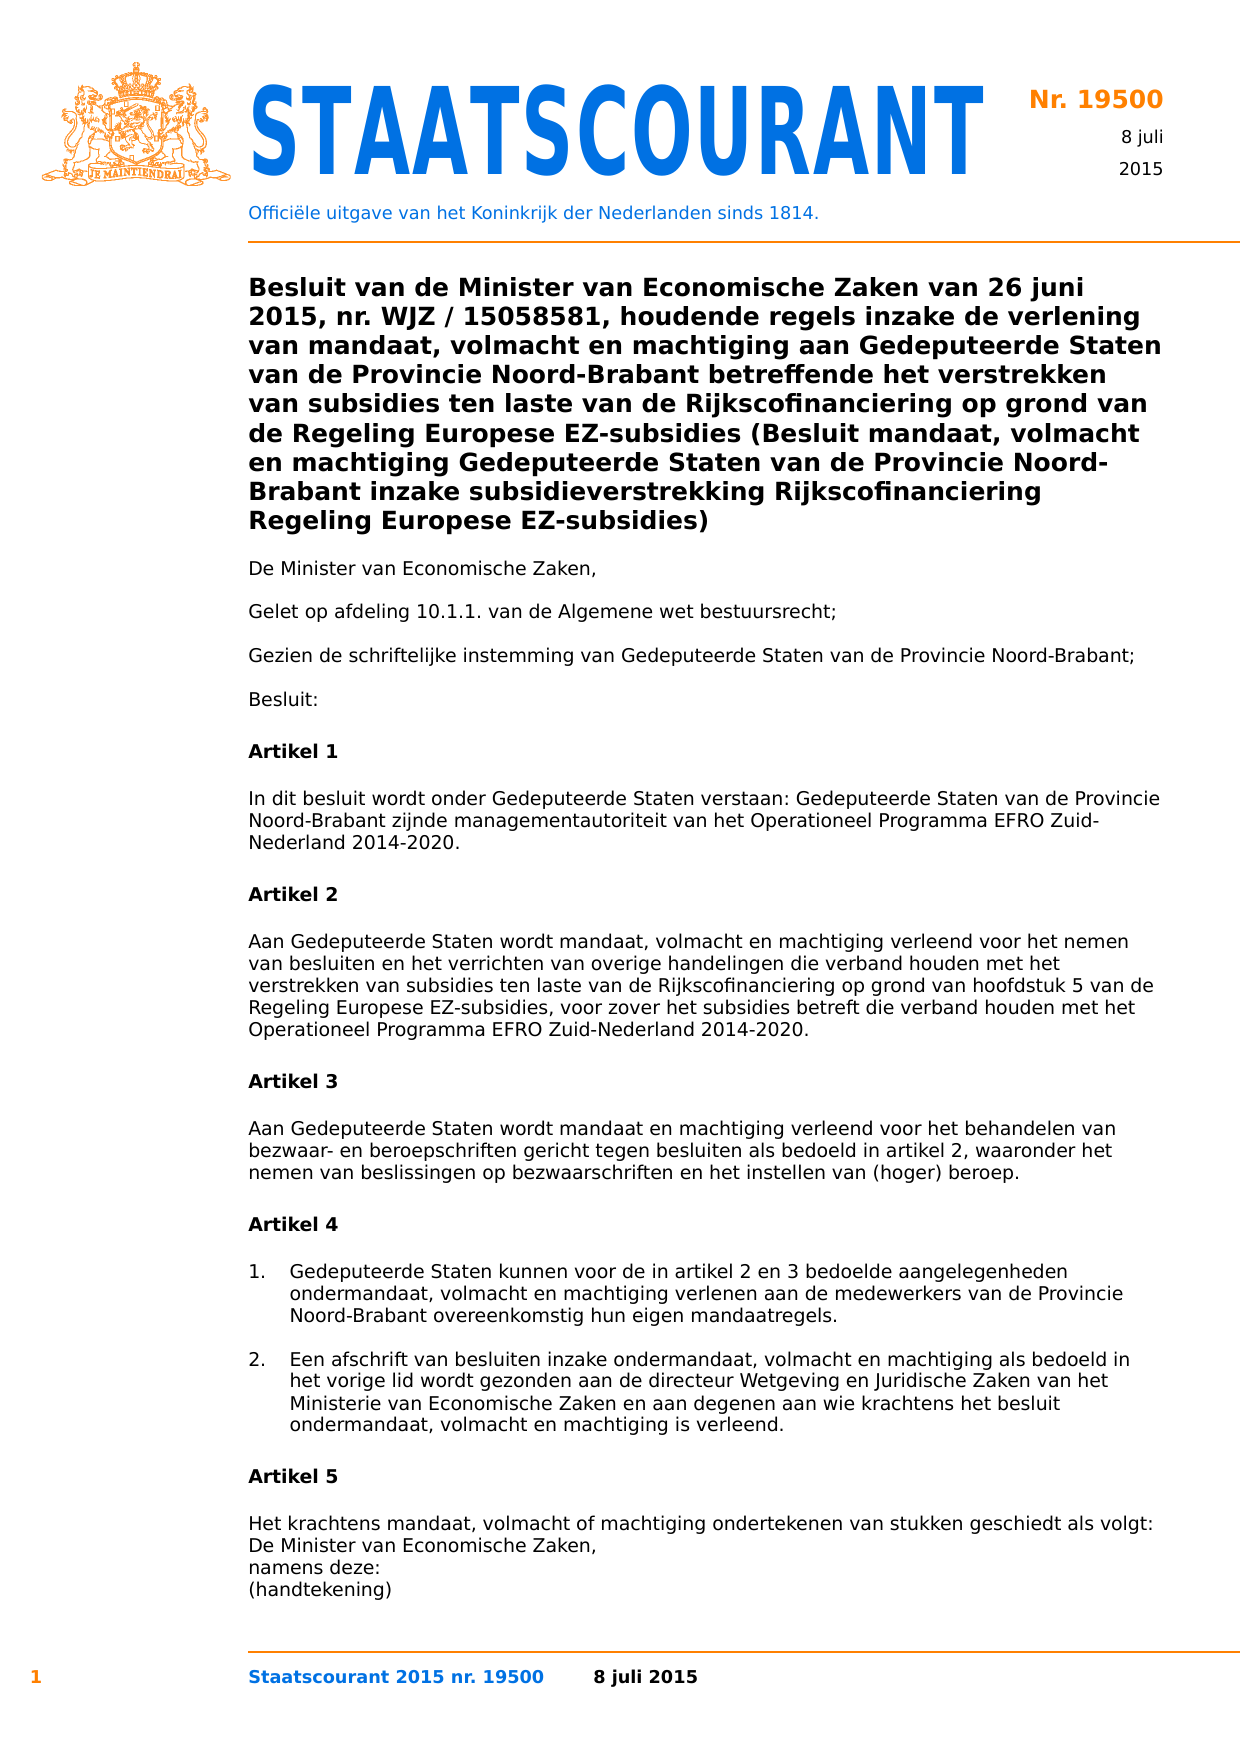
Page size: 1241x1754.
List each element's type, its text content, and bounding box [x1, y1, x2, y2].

text De Minister van Economische Zaken, [248, 557, 1163, 579]
text De Minister van Economische Zaken, [248, 1535, 1163, 1557]
subtitle Artikel 4 [248, 1214, 1163, 1236]
subtitle Artikel 3 [248, 1071, 1163, 1093]
text 1. Gedeputeerde Staten kunnen voor de in artikel 2 en 3 bedoelde aangelegenheden ondermandaat, volmacht en machtiging verlenen aan de medewerkers van de Provincie Noord-Brabant overeenkomstig hun eigen mandaatregels. [248, 1261, 1163, 1327]
text Het krachtens mandaat, volmacht of machtiging ondertekenen van stukken geschiedt als volgt: [248, 1513, 1163, 1535]
table_header STAATSCOURANT [248, 62, 998, 203]
text In dit besluit wordt onder Gedeputeerde Staten verstaan: Gedeputeerde Staten van de Provincie Noord-Brabant zijnde managementautoriteit van het Operationeel Programma EFRO Zuid-Nederland 2014-2020. [248, 788, 1163, 854]
text Gezien de schriftelijke instemming van Gedeputeerde Staten van de Provincie Noord-Brabant; [248, 645, 1163, 667]
table_cell 8 juli [998, 121, 1240, 153]
text Besluit: [248, 689, 1163, 711]
text namens deze: [248, 1557, 1163, 1579]
table_header [25, 62, 248, 241]
table_cell Officiële uitgave van het Koninkrijk der Nederlanden sinds 1814. [248, 203, 1240, 241]
subtitle Besluit van de Minister van Economische Zaken van 26 juni 2015, nr. WJZ / 15058581, houdende regels inzake de verlening van mandaat, volmacht en machtiging aan Gedeputeerde Staten van de Provincie Noord-Brabant betreffende het verstrekken van subsidies ten laste van de Rijkscofinanciering op grond van de Regeling Europese EZ-subsidies (Besluit mandaat, volmacht en machtiging Gedeputeerde Staten van de Provincie Noord-Brabant inzake subsidieverstrekking Rijkscofinanciering Regeling Europese EZ-subsidies) [248, 273, 1163, 536]
text 2. Een afschrift van besluiten inzake ondermandaat, volmacht en machtiging als bedoeld in het vorige lid wordt gezonden aan de directeur Wetgeving en Juridische Zaken van het Ministerie van Economische Zaken en aan degenen aan wie krachtens het besluit ondermandaat, volmacht en machtiging is verleend. [248, 1348, 1163, 1436]
text Aan Gedeputeerde Staten wordt mandaat, volmacht en machtiging verleend voor het nemen van besluiten en het verrichten van overige handelingen die verband houden met het verstrekken van subsidies ten laste van de Rijkscofinanciering op grond van hoofdstuk 5 van de Regeling Europese EZ-subsidies, voor zover het subsidies betreft die verband houden met het Operationeel Programma EFRO Zuid-Nederland 2014-2020. [248, 931, 1163, 1041]
subtitle Artikel 5 [248, 1466, 1163, 1488]
picture [41, 62, 231, 186]
subtitle Artikel 1 [248, 741, 1163, 763]
subtitle Artikel 2 [248, 884, 1163, 906]
text (handtekening) [248, 1579, 1163, 1601]
table_cell 2015 [998, 153, 1240, 203]
text Aan Gedeputeerde Staten wordt mandaat en machtiging verleend voor het behandelen van bezwaar- en beroepschriften gericht tegen besluiten als bedoeld in artikel 2, waaronder het nemen van beslissingen op bezwaarschriften en het instellen van (hoger) beroep. [248, 1118, 1163, 1184]
table_header Nr. 19500 [998, 62, 1240, 121]
text Gelet op afdeling 10.1.1. van de Algemene wet bestuursrecht; [248, 601, 1163, 623]
